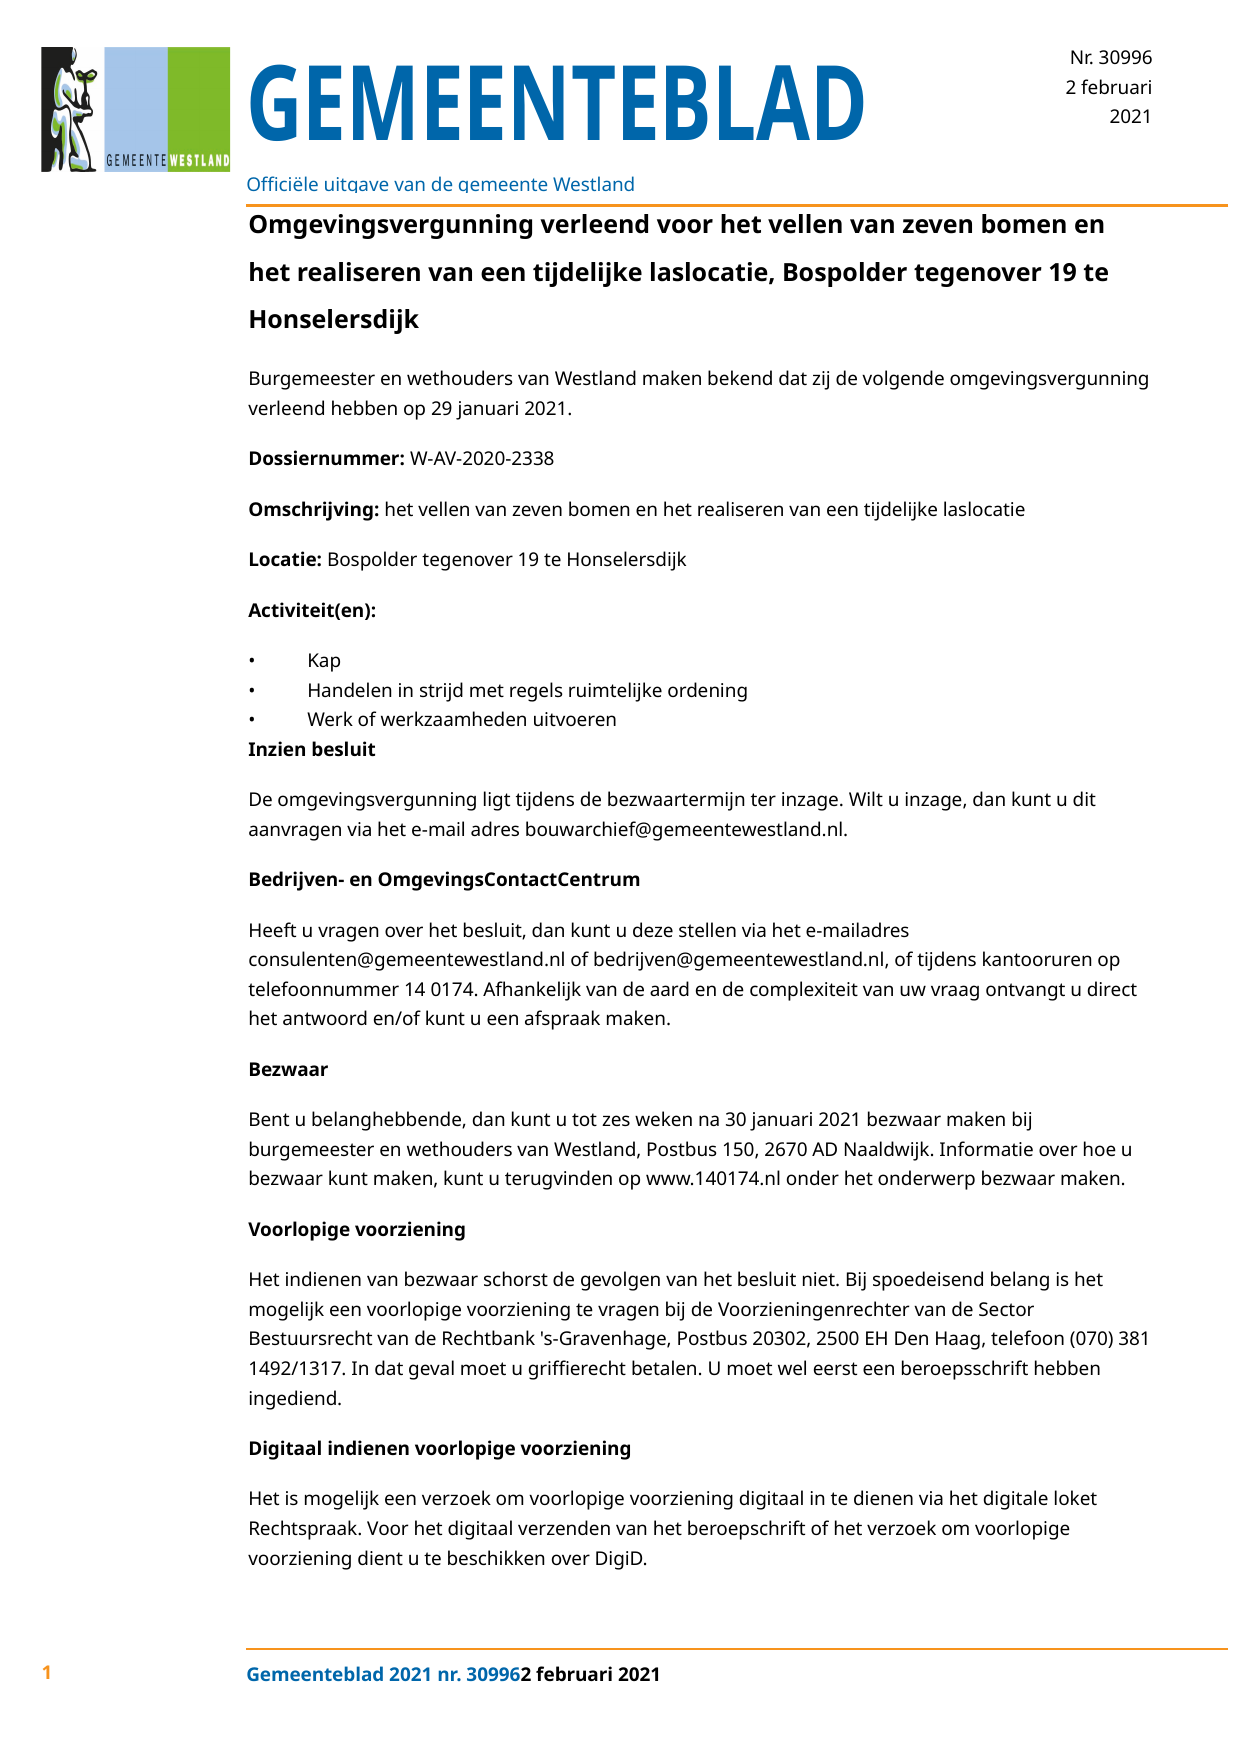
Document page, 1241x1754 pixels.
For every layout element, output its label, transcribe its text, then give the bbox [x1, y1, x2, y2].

text De omgevingsvergunning ligt tijdens de bezwaartermijn ter inzage. Wilt u inzage, dan kunt u dit aanvragen via het e-mail adres bouwarchief@gemeentewestland.nl. [248, 786, 1152, 842]
list Werk of werkzaamheden uitvoeren [248, 706, 1152, 732]
text Activiteit(en): [248, 597, 1152, 622]
text Bedrijven- en OmgevingsContactCentrum [248, 866, 1152, 892]
text Omgevingsvergunning verleend voor het vellen van zeven bomen en het realiseren van een tijdelijke laslocatie, Bospolder tegenover 19 te Honselersdijk [248, 207, 1152, 336]
list Handelen in strijd met regels ruimtelijke ordening [248, 677, 1152, 702]
text Dossiernummer: W-AV-2020-2338 [248, 446, 1152, 471]
text Digitaal indienen voorlopige voorziening [248, 1435, 1152, 1461]
picture [41, 47, 231, 172]
text Inzien besluit [248, 736, 1152, 762]
text Bezwaar [248, 1056, 1152, 1082]
text Heeft u vragen over het besluit, dan kunt u deze stellen via het e-mailadres consulenten@gemeentewestland.nl of bedrijven@gemeentewestland.nl, of tijdens kantooruren op telefoonnummer 14 0174. Afhankelijk van de aard en de complexiteit van uw vraag ontvangt u direct het antwoord en/of kunt u een afspraak maken. [248, 917, 1152, 1031]
text Het is mogelijk een verzoek om voorlopige voorziening digitaal in te dienen via het digitale loket Rechtspraak. Voor het digitaal verzenden van het beroepschrift of het verzoek om voorlopige voorziening dient u te beschikken over DigiD. [248, 1486, 1152, 1570]
text Omschrijving: het vellen van zeven bomen en het realiseren van een tijdelijke laslocatie [248, 496, 1152, 522]
text Burgemeester en wethouders van Westland maken bekend dat zij de volgende omgevingsvergunning verleend hebben op 29 januari 2021. [248, 366, 1152, 421]
text Het indienen van bezwaar schorst de gevolgen van het besluit niet. Bij spoedeisend belang is het mogelijk een voorlopige voorziening te vragen bij de Voorzieningenrechter van de Sector Bestuursrecht van de Rechtbank 's-Gravenhage, Postbus 20302, 2500 EH Den Haag, telefoon (070) 381 1492/1317. In dat geval moet u griffierecht betalen. U moet wel eerst een beroepsschrift hebben ingediend. [248, 1266, 1152, 1410]
text Locatie: Bospolder tegenover 19 te Honselersdijk [248, 546, 1152, 572]
list Kap [248, 647, 1152, 673]
text Voorlopige voorziening [248, 1216, 1152, 1242]
text Bent u belanghebbende, dan kunt u tot zes weken na 30 januari 2021 bezwaar maken bij burgemeester en wethouders van Westland, Postbus 150, 2670 AD Naaldwijk. Informatie over hoe u bezwaar kunt maken, kunt u terugvinden op www.140174.nl onder het onderwerp bezwaar maken. [248, 1106, 1152, 1191]
